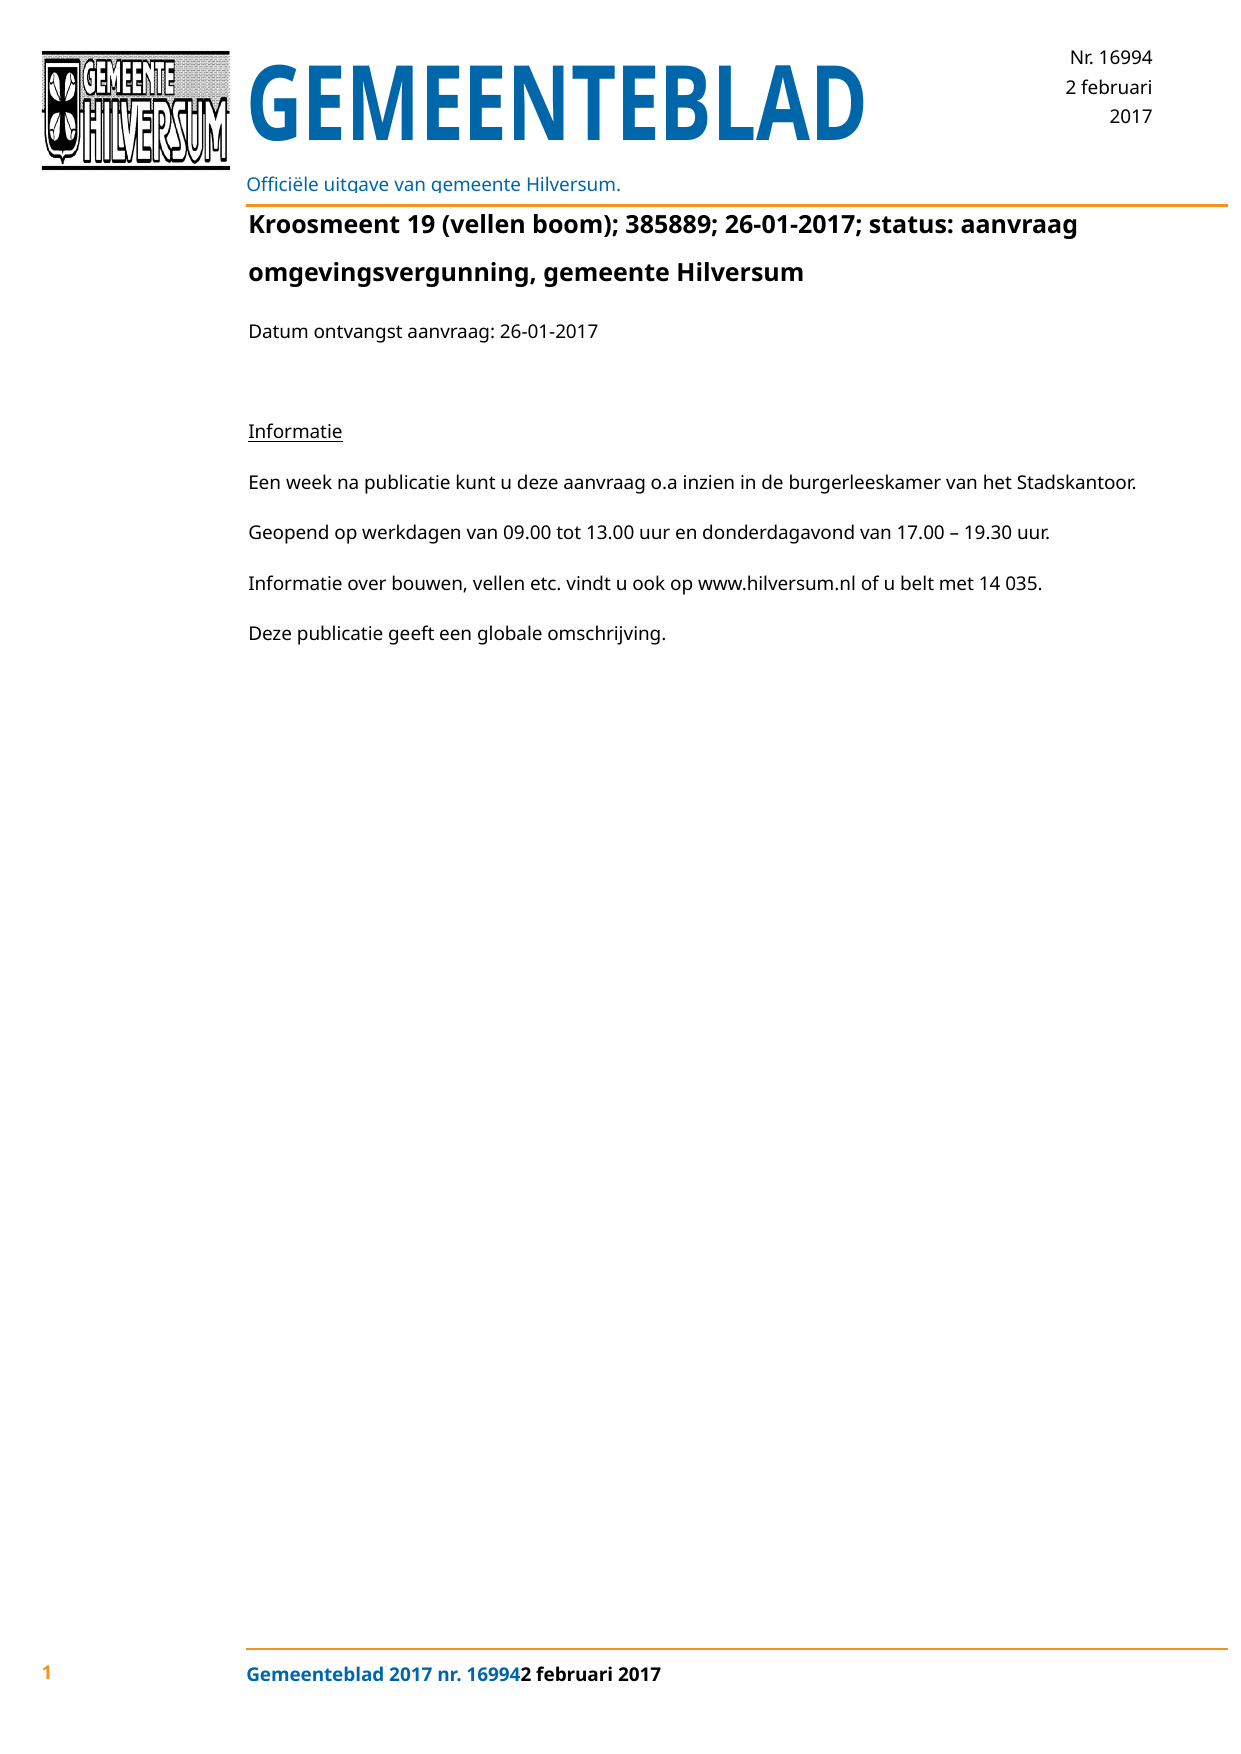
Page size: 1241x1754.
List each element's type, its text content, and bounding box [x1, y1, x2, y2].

text Deze publicatie geeft een globale omschrijving. [248, 620, 1152, 646]
text Geopend op werkdagen van 09.00 tot 13.00 uur en donderdagavond van 17.00 – 19.30 uur. [248, 519, 1152, 545]
picture [41, 47, 231, 172]
text Informatie [248, 419, 1152, 444]
text Kroosmeent 19 (vellen boom); 385889; 26-01-2017; status: aanvraag omgevingsvergunning, gemeente Hilversum [248, 207, 1152, 288]
text Informatie over bouwen, vellen etc. vindt u ook op www.hilversum.nl of u belt met 14 035. [248, 570, 1152, 596]
text Een week na publicatie kunt u deze aanvraag o.a inzien in de burgerleeskamer van het Stadskantoor. [248, 469, 1152, 495]
text Datum ontvangst aanvraag: 26-01-2017 [248, 318, 1152, 344]
